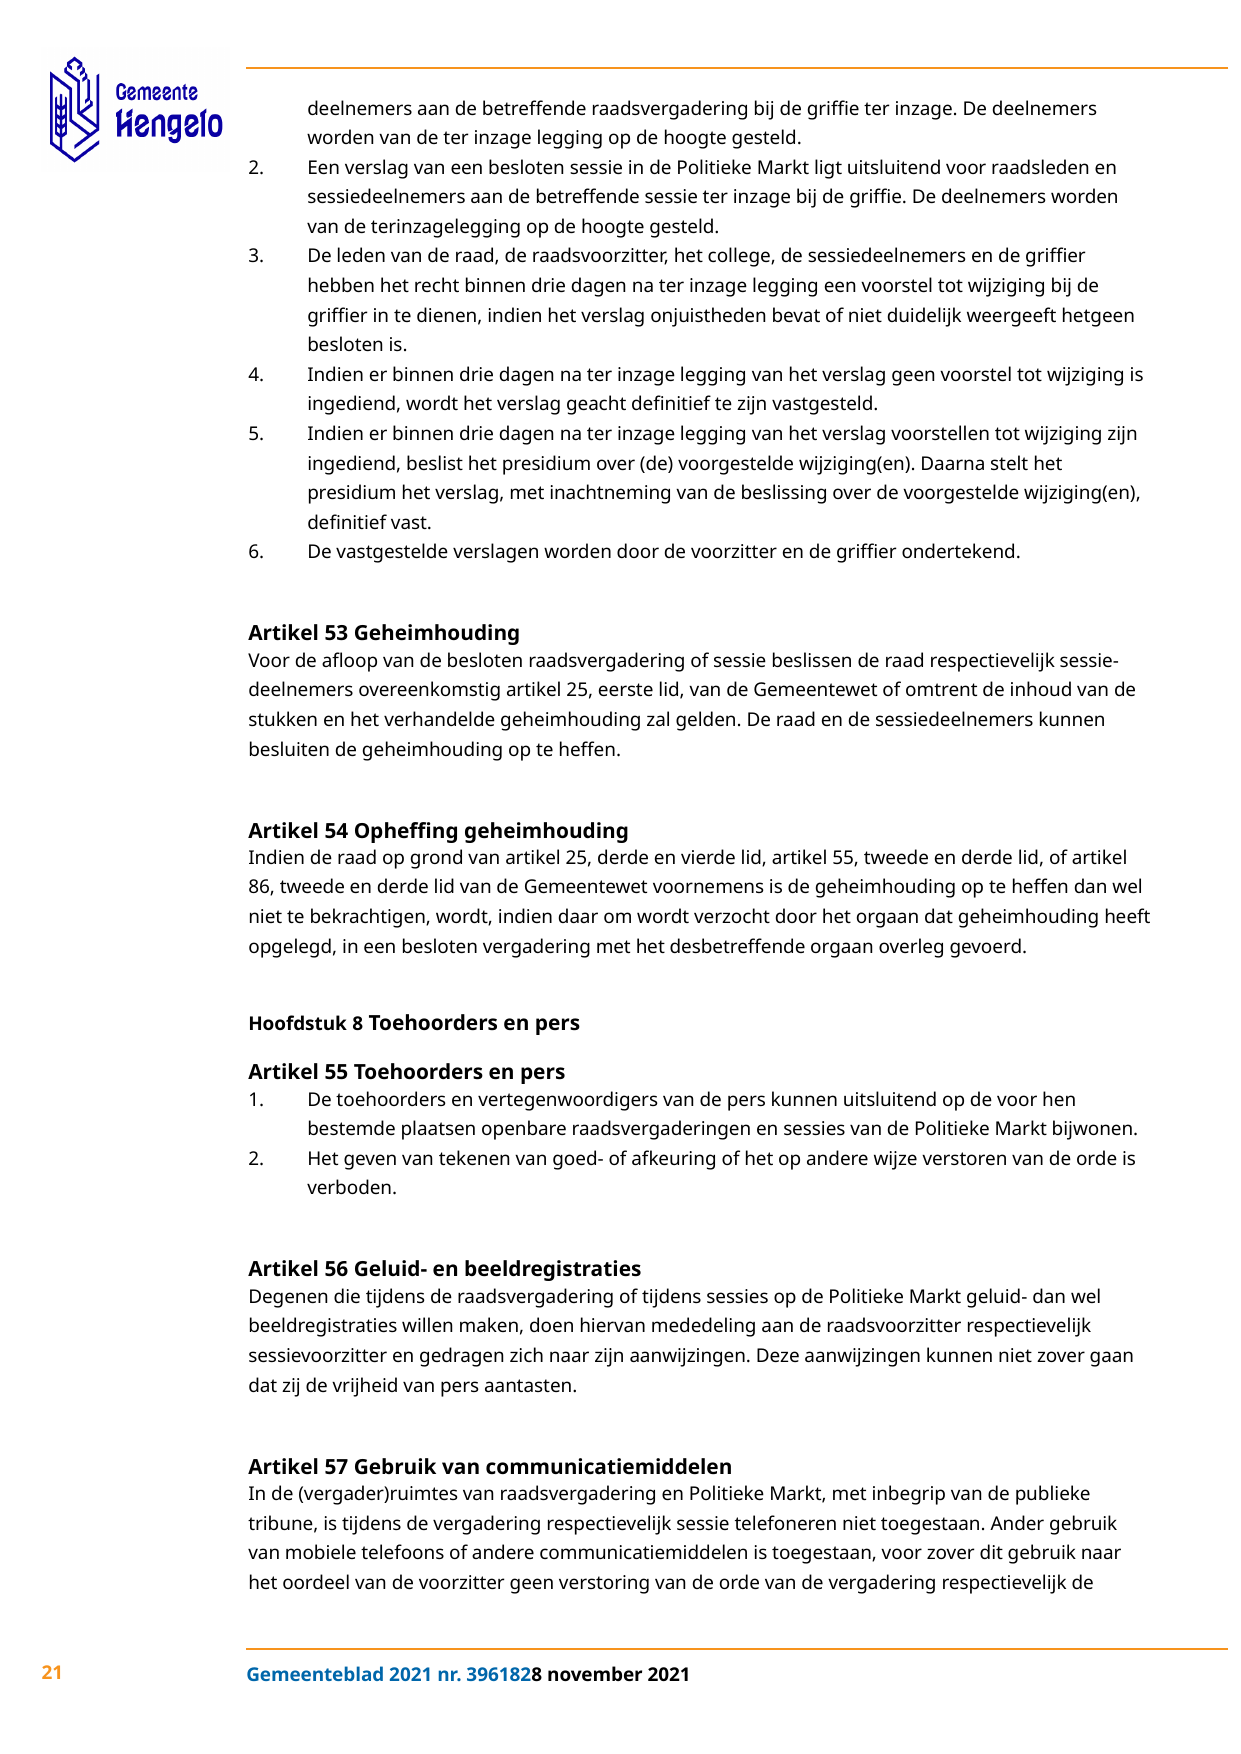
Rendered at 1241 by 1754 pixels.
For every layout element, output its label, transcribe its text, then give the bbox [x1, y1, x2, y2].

list Het geven van tekenen van goed- of afkeuring of het op andere wijze verstoren van de orde is verboden. [248, 1145, 1152, 1200]
text Artikel 57 Gebruik van communicatiemiddelen [248, 1452, 1152, 1480]
list De toehoorders en vertegenwoordigers van de pers kunnen uitsluitend op de voor hen bestemde plaatsen openbare raadsvergaderingen en sessies van de Politieke Markt bijwonen. [248, 1086, 1152, 1141]
picture [41, 47, 231, 172]
list Indien er binnen drie dagen na ter inzage legging van het verslag geen voorstel tot wijziging is ingediend, wordt het verslag geacht definitief te zijn vastgesteld. [248, 361, 1152, 416]
list deelnemers aan de betreffende raadsvergadering bij de griffie ter inzage. De deelnemers worden van de ter inzage legging op de hoogte gesteld. [248, 95, 1152, 150]
list Indien er binnen drie dagen na ter inzage legging van het verslag voorstellen tot wijziging zijn ingediend, beslist het presidium over (de) voorgestelde wijziging(en). Daarna stelt het presidium het verslag, met inachtneming van de beslissing over de voorgestelde wijziging(en), definitief vast. [248, 420, 1152, 535]
list De leden van de raad, de raadsvoorzitter, het college, de sessiedeelnemers en de griffier hebben het recht binnen drie dagen na ter inzage legging een voorstel tot wijziging bij de griffier in te dienen, indien het verslag onjuistheden bevat of niet duidelijk weergeeft hetgeen besloten is. [248, 243, 1152, 357]
text Artikel 54 Opheffing geheimhouding [248, 816, 1152, 844]
text Hoofdstuk 8 Toehoorders en pers [248, 1008, 1152, 1037]
text In de (vergader)ruimtes van raadsvergadering en Politieke Markt, met inbegrip van de publieke tribune, is tijdens de vergadering respectievelijk sessie telefoneren niet toegestaan. Ander gebruik van mobiele telefoons of andere communicatiemiddelen is toegestaan, voor zover dit gebruik naar het oordeel van de voorzitter geen verstoring van de orde van de vergadering respectievelijk de [248, 1480, 1152, 1595]
text Artikel 55 Toehoorders en pers [248, 1057, 1152, 1086]
list De vastgestelde verslagen worden door de voorzitter en de griffier ondertekend. [248, 538, 1152, 564]
text Artikel 56 Geluid- en beeldregistraties [248, 1254, 1152, 1283]
text Indien de raad op grond van artikel 25, derde en vierde lid, artikel 55, tweede en derde lid, of artikel 86, tweede en derde lid van de Gemeentewet voornemens is de geheimhouding op te heffen dan wel niet te bekrachtigen, wordt, indien daar om wordt verzocht door het orgaan dat geheimhouding heeft opgelegd, in een besloten vergadering met het desbetreffende orgaan overleg gevoerd. [248, 844, 1152, 959]
list Een verslag van een besloten sessie in de Politieke Markt ligt uitsluitend voor raadsleden en sessiedeelnemers aan de betreffende sessie ter inzage bij de griffie. De deelnemers worden van de terinzagelegging op de hoogte gesteld. [248, 154, 1152, 239]
text Degenen die tijdens de raadsvergadering of tijdens sessies op de Politieke Markt geluid- dan wel beeldregistraties willen maken, doen hiervan mededeling aan de raadsvoorzitter respectievelijk sessievoorzitter en gedragen zich naar zijn aanwijzingen. Deze aanwijzingen kunnen niet zover gaan dat zij de vrijheid van pers aantasten. [248, 1283, 1152, 1397]
text Voor de afloop van de besloten raadsvergadering of sessie beslissen de raad respectievelijk sessie- deelnemers overeenkomstig artikel 25, eerste lid, van de Gemeentewet of omtrent de inhoud van de stukken en het verhandelde geheimhouding zal gelden. De raad en de sessiedeelnemers kunnen besluiten de geheimhouding op te heffen. [248, 647, 1152, 761]
text Artikel 53 Geheimhouding [248, 618, 1152, 647]
